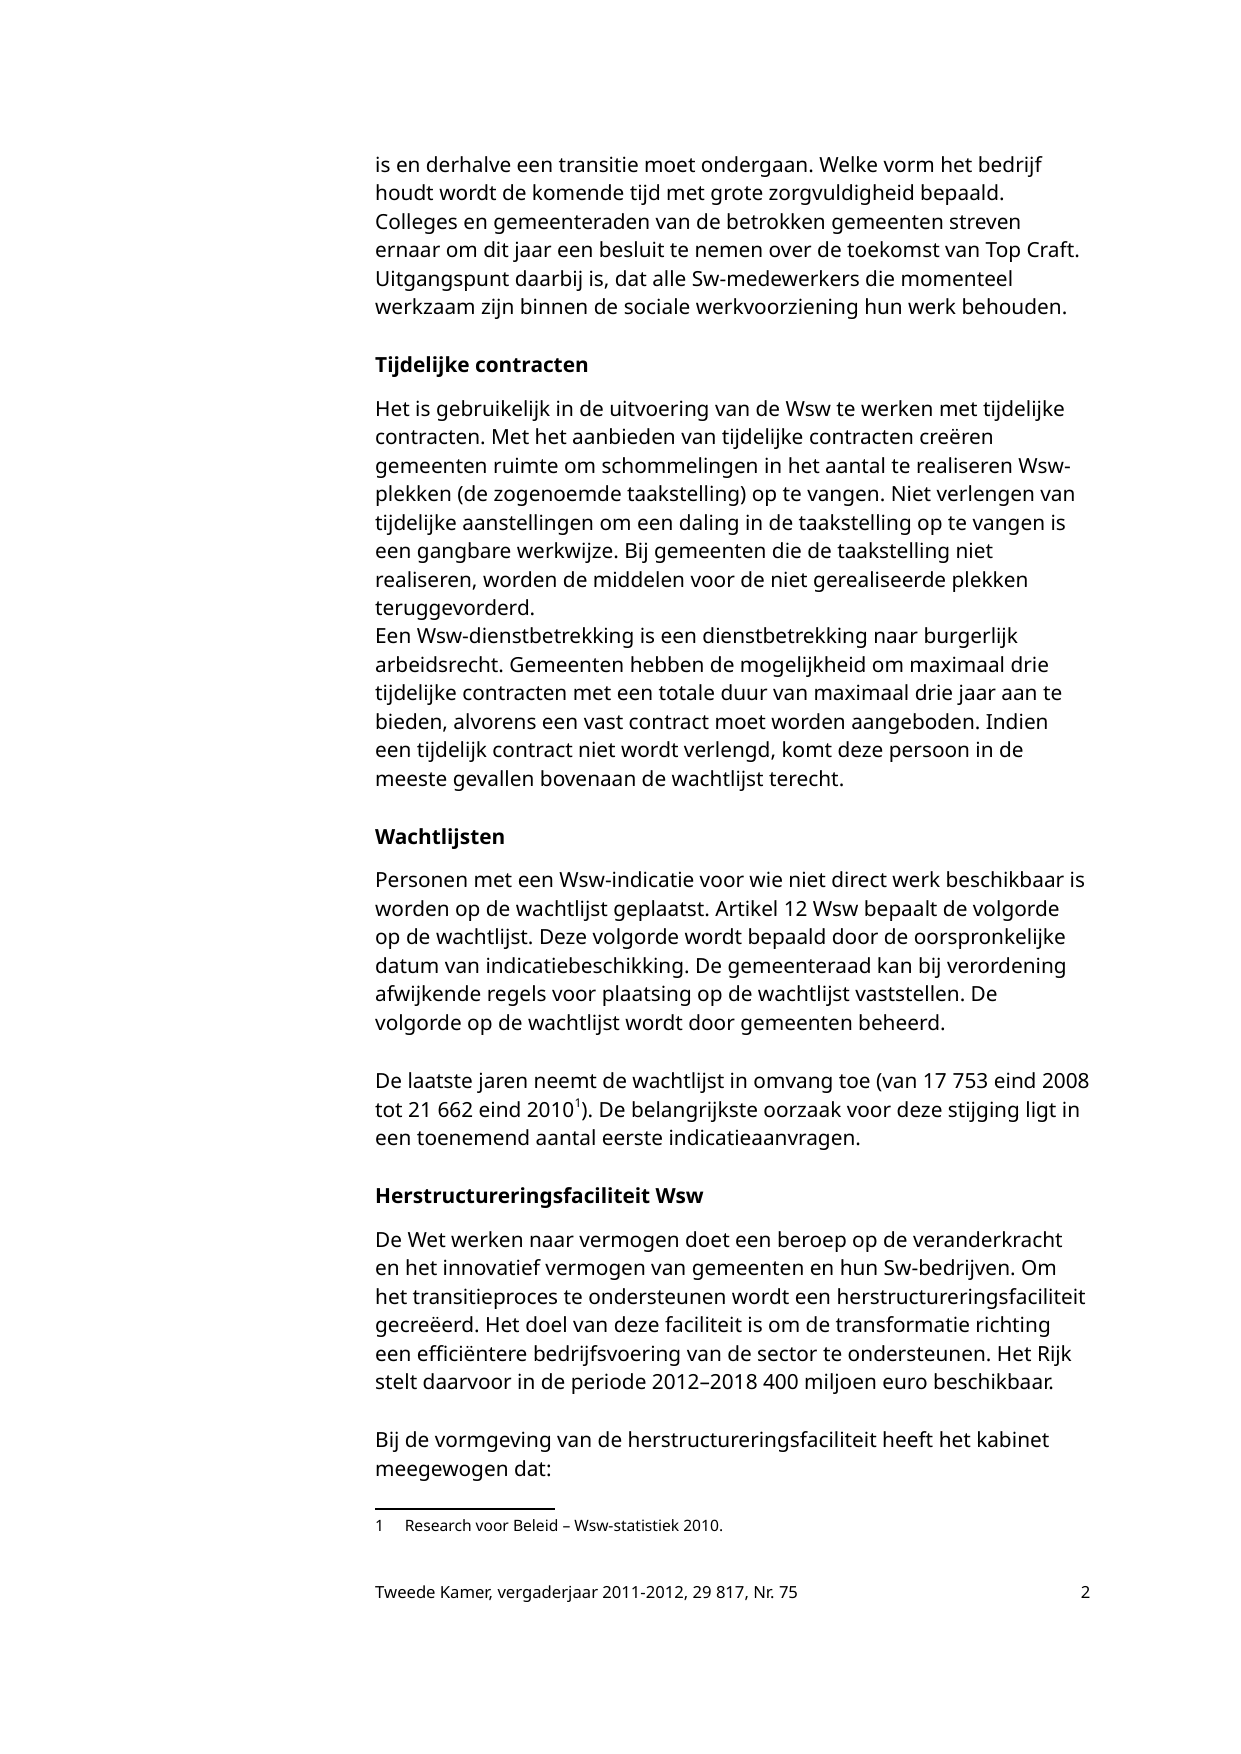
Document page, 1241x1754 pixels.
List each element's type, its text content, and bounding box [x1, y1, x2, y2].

text Bij de vormgeving van de herstructureringsfaciliteit heeft het kabinet meegewogen dat: [375, 1426, 1090, 1482]
text De Wet werken naar vermogen doet een beroep op de veranderkracht en het innovatief vermogen van gemeenten en hun Sw-bedrijven. Om het transitieproces te ondersteunen wordt een herstructureringsfaciliteit gecreëerd. Het doel van deze faciliteit is om de transformatie richting een efficiëntere bedrijfsvoering van de sector te ondersteunen. Het Rijk stelt daarvoor in de periode 2012–2018 400 miljoen euro beschikbaar. [375, 1225, 1090, 1396]
text Research voor Beleid – Wsw-statistiek 2010. [375, 1508, 1090, 1536]
text De laatste jaren neemt de wachtlijst in omvang toe (van 17 753 eind 2008 tot 21 662 eind 2010). De belangrijkste oorzaak voor deze stijging ligt in een toenemend aantal eerste indicatieaanvragen. [375, 1066, 1090, 1152]
text Een Wsw-dienstbetrekking is een dienstbetrekking naar burgerlijk arbeidsrecht. Gemeenten hebben de mogelijkheid om maximaal drie tijdelijke contracten met een totale duur van maximaal drie jaar aan te bieden, alvorens een vast contract moet worden aangeboden. Indien een tijdelijk contract niet wordt verlengd, komt deze persoon in de meeste gevallen bovenaan de wachtlijst terecht. [375, 622, 1090, 792]
text Wachtlijsten [375, 822, 1090, 851]
text is en derhalve een transitie moet ondergaan. Welke vorm het bedrijf houdt wordt de komende tijd met grote zorgvuldigheid bepaald. Colleges en gemeenteraden van de betrokken gemeenten streven ernaar om dit jaar een besluit te nemen over de toekomst van Top Craft. Uitgangspunt daarbij is, dat alle Sw-medewerkers die momenteel werkzaam zijn binnen de sociale werkvoorziening hun werk behouden. [375, 150, 1090, 321]
text Personen met een Wsw-indicatie voor wie niet direct werk beschikbaar is worden op de wachtlijst geplaatst. Artikel 12 Wsw bepaalt de volgorde op de wachtlijst. Deze volgorde wordt bepaald door de oorspronkelijke datum van indicatiebeschikking. De gemeenteraad kan bij verordening afwijkende regels voor plaatsing op de wachtlijst vaststellen. De volgorde op de wachtlijst wordt door gemeenten beheerd. [375, 866, 1090, 1036]
text Tijdelijke contracten [375, 351, 1090, 379]
text Het is gebruikelijk in de uitvoering van de Wsw te werken met tijdelijke contracten. Met het aanbieden van tijdelijke contracten creëren gemeenten ruimte om schommelingen in het aantal te realiseren Wsw-plekken (de zogenoemde taakstelling) op te vangen. Niet verlengen van tijdelijke aanstellingen om een daling in de taakstelling op te vangen is een gangbare werkwijze. Bij gemeenten die de taakstelling niet realiseren, worden de middelen voor de niet gerealiseerde plekken teruggevorderd. [375, 394, 1090, 622]
text Herstructureringsfaciliteit Wsw [375, 1182, 1090, 1210]
